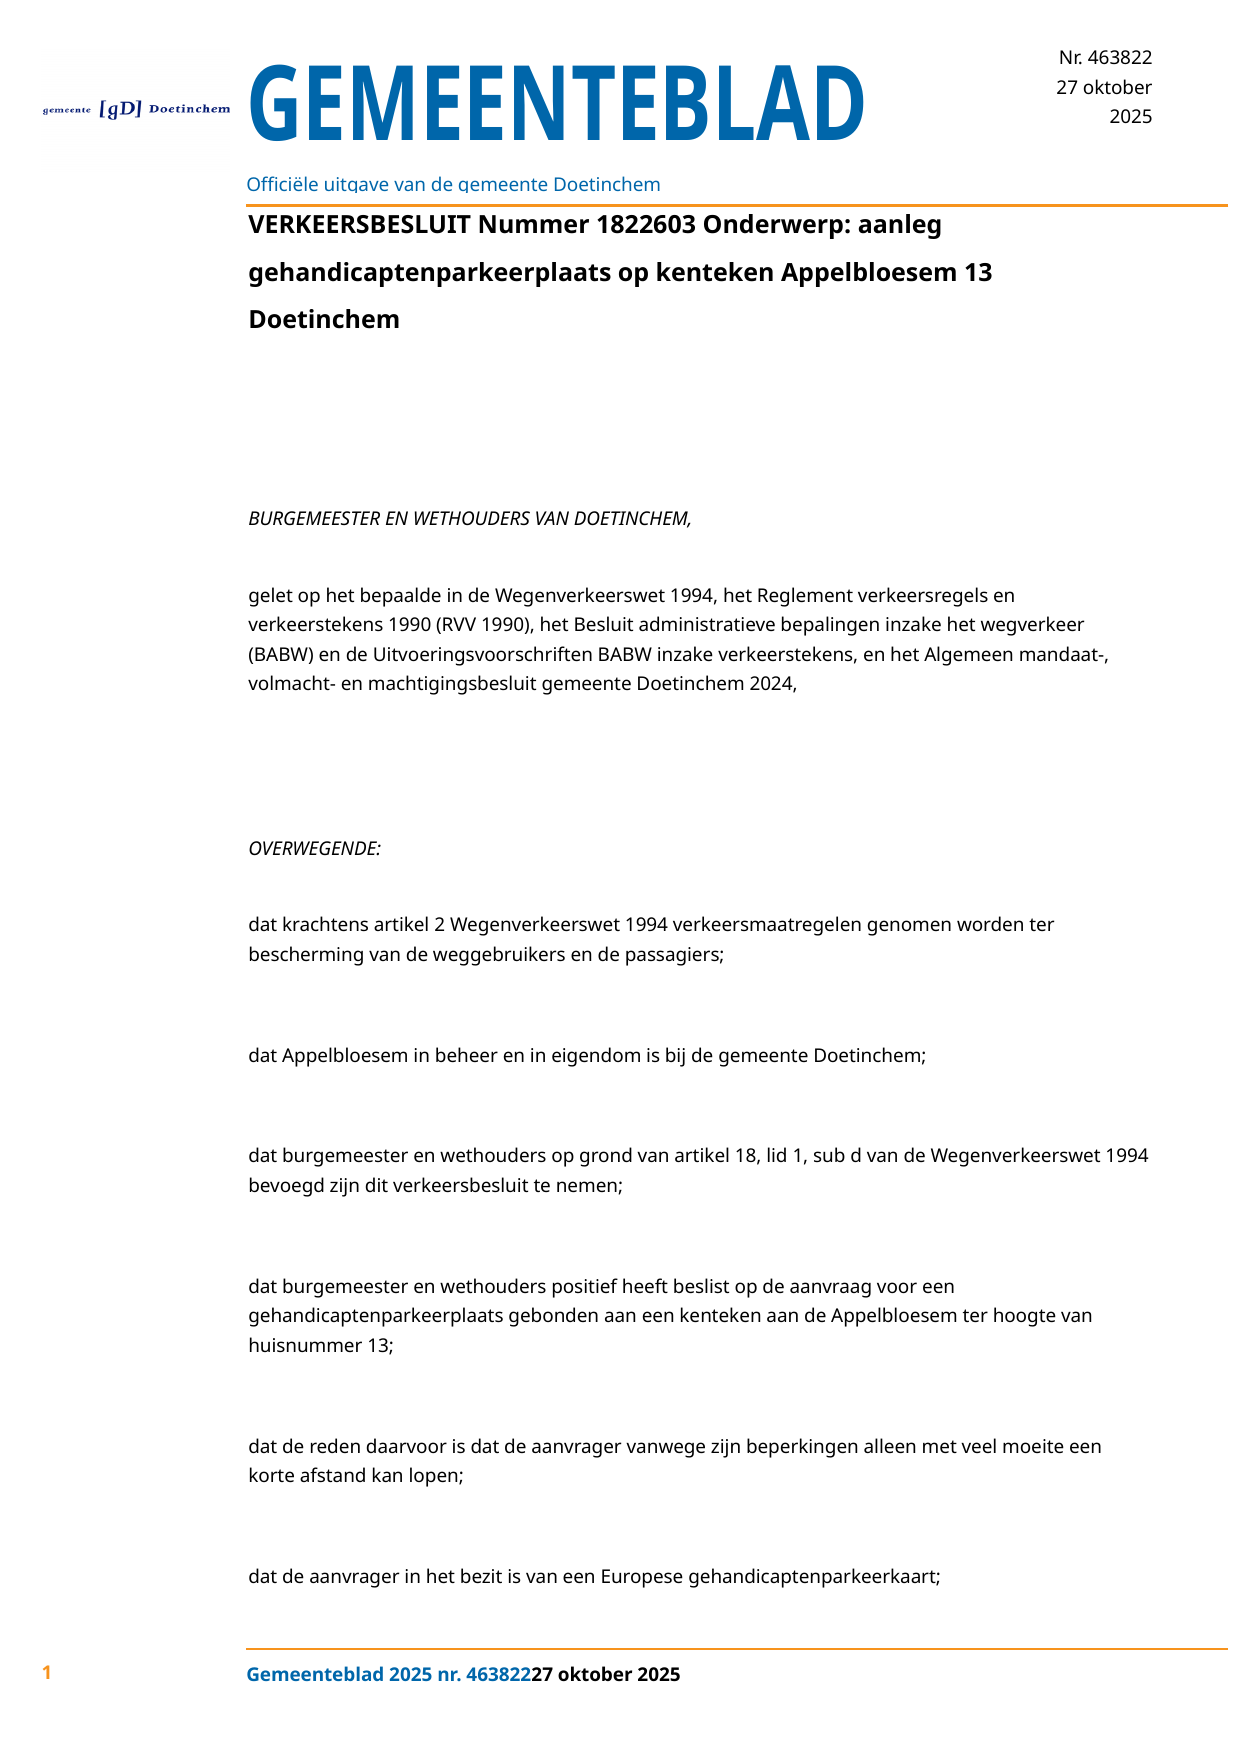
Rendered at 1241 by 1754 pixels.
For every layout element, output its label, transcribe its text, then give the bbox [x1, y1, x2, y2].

picture [41, 47, 231, 172]
text OVERWEGENDE: [248, 835, 1152, 861]
text dat krachtens artikel 2 Wegenverkeerswet 1994 verkeersmaatregelen genomen worden ter bescherming van de weggebruikers en de passagiers; [248, 911, 1152, 967]
text BURGEMEESTER EN WETHOUDERS VAN DOETINCHEM, [248, 506, 1152, 531]
text dat burgemeester en wethouders positief heeft beslist op de aanvraag voor een gehandicaptenparkeerplaats gebonden aan een kenteken aan de Appelbloesem ter hoogte van huisnummer 13; [248, 1273, 1152, 1358]
text dat burgemeester en wethouders op grond van artikel 18, lid 1, sub d van de Wegenverkeerswet 1994 bevoegd zijn dit verkeersbesluit te nemen; [248, 1143, 1152, 1198]
text gelet op het bepaalde in de Wegenverkeerswet 1994, het Reglement verkeersregels en verkeerstekens 1990 (RVV 1990), het Besluit administratieve bepalingen inzake het wegverkeer (BABW) en de Uitvoeringsvoorschriften BABW inzake verkeerstekens, en het Algemeen mandaat-, volmacht- en machtigingsbesluit gemeente Doetinchem 2024, [248, 582, 1152, 696]
text dat Appelbloesem in beheer en in eigendom is bij de gemeente Doetinchem; [248, 1042, 1152, 1068]
text dat de reden daarvoor is dat de aanvrager vanwege zijn beperkingen alleen met veel moeite een korte afstand kan lopen; [248, 1433, 1152, 1488]
text VERKEERSBESLUIT Nummer 1822603 Onderwerp: aanleg gehandicaptenparkeerplaats op kenteken Appelbloesem 13 Doetinchem [248, 207, 1152, 336]
text dat de aanvrager in het bezit is van een Europese gehandicaptenparkeerkaart; [248, 1563, 1152, 1589]
